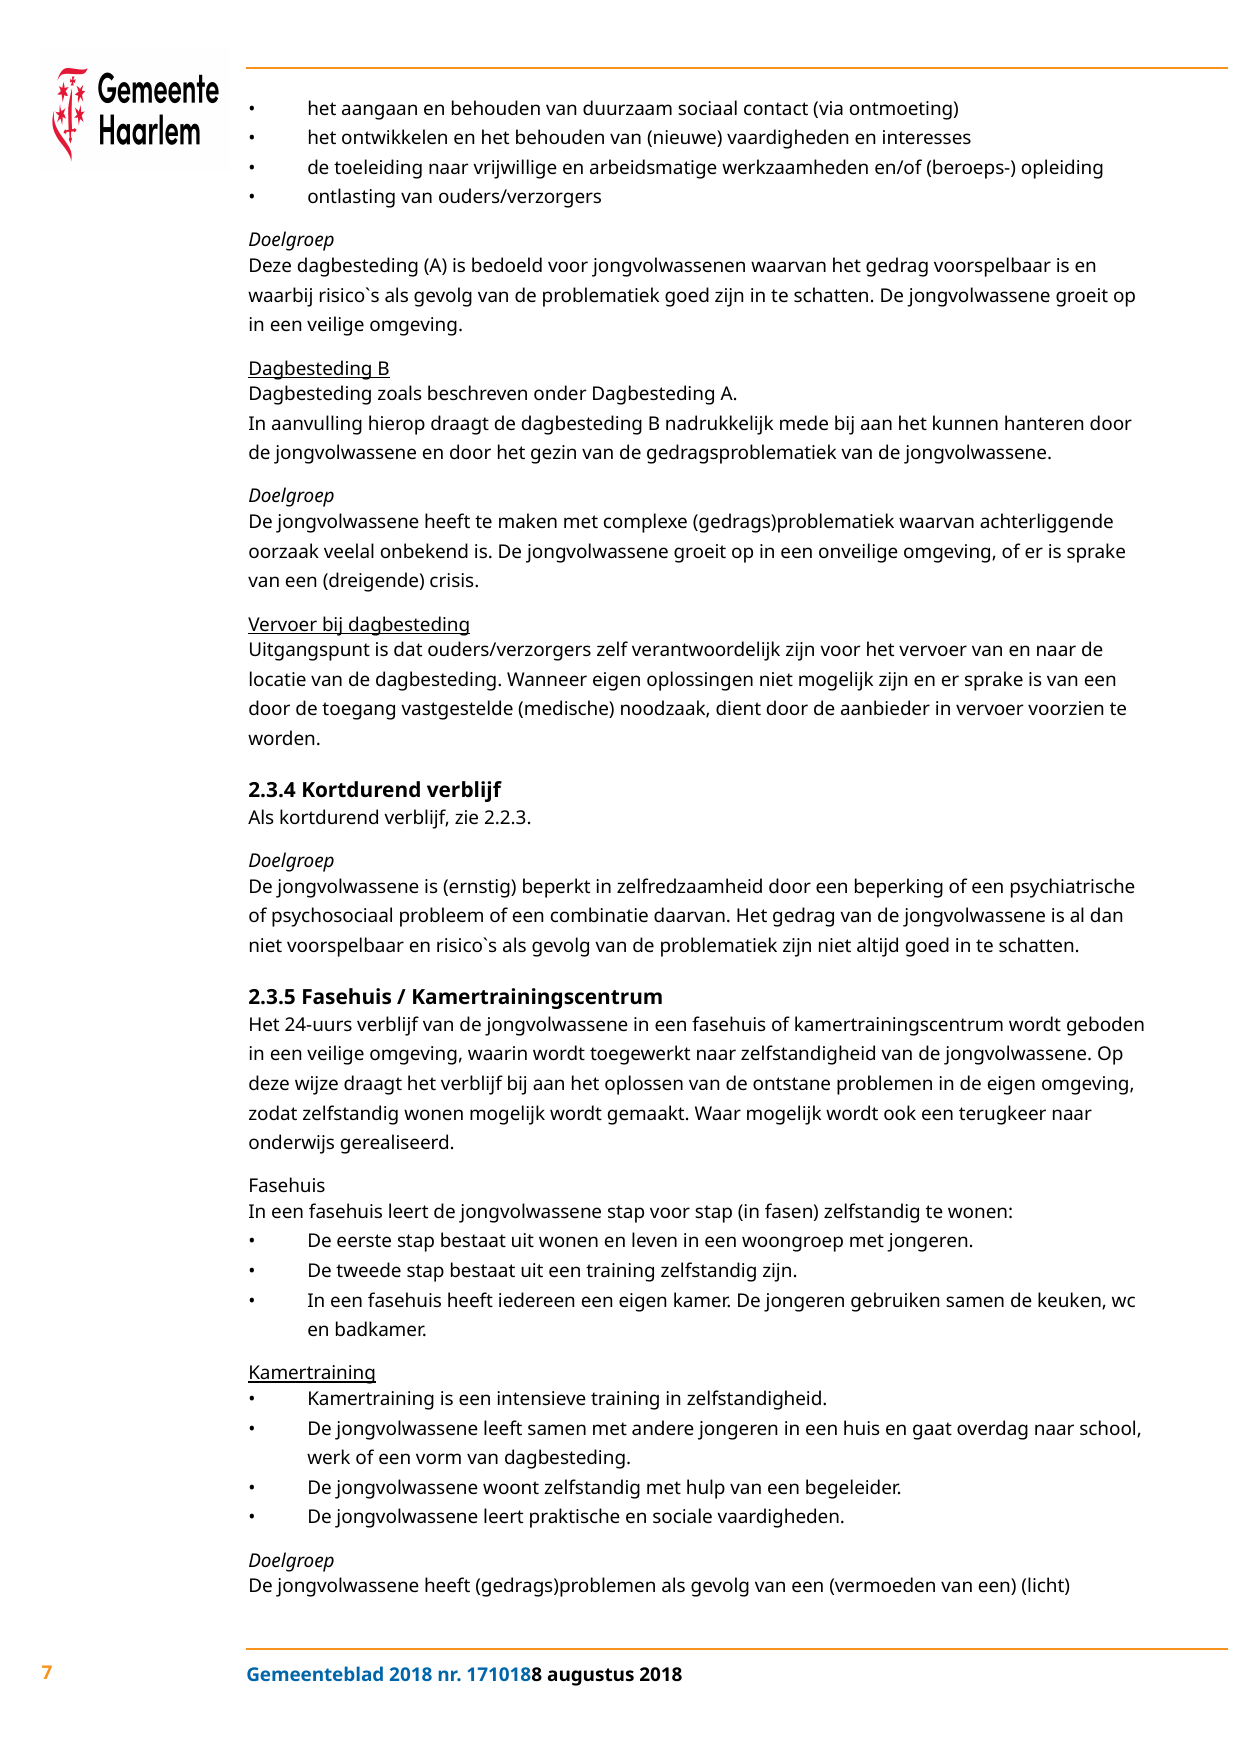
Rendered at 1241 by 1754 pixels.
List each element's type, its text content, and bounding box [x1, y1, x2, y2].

text Als kortdurend verblijf, zie 2.2.3. [248, 804, 1152, 830]
text 2.3.5 Fasehuis / Kamertrainingscentrum [248, 982, 1152, 1011]
list In een fasehuis heeft iedereen een eigen kamer. De jongeren gebruiken samen de keuken, wc en badkamer. [248, 1287, 1152, 1342]
list Kamertraining is een intensieve training in zelfstandigheid. [248, 1385, 1152, 1411]
text Uitgangspunt is dat ouders/verzorgers zelf verantwoordelijk zijn voor het vervoer van en naar de locatie van de dagbesteding. Wanneer eigen oplossingen niet mogelijk zijn en er sprake is van een door de toegang vastgestelde (medische) noodzaak, dient door de aanbieder in vervoer voorzien te worden. [248, 636, 1152, 751]
list De jongvolwassene leert praktische en sociale vaardigheden. [248, 1504, 1152, 1529]
text Deze dagbesteding (A) is bedoeld voor jongvolwassenen waarvan het gedrag voorspelbaar is en waarbij risico`s als gevolg van de problematiek goed zijn in te schatten. De jongvolwassene groeit op in een veilige omgeving. [248, 252, 1152, 337]
text Doelgroep [248, 227, 1152, 252]
text De jongvolwassene heeft (gedrags)problemen als gevolg van een (vermoeden van een) (licht) [248, 1572, 1152, 1598]
text In een fasehuis leert de jongvolwassene stap voor stap (in fasen) zelfstandig te wonen: [248, 1198, 1152, 1224]
list De jongvolwassene leeft samen met andere jongeren in een huis en gaat overdag naar school, werk of een vorm van dagbesteding. [248, 1415, 1152, 1470]
list de toeleiding naar vrijwillige en arbeidsmatige werkzaamheden en/of (beroeps-) opleiding [248, 154, 1152, 180]
picture [41, 47, 231, 172]
text Dagbesteding zoals beschreven onder Dagbesteding A. [248, 380, 1152, 406]
text Doelgroep [248, 847, 1152, 873]
list ontlasting van ouders/verzorgers [248, 183, 1152, 209]
text Fasehuis [248, 1172, 1152, 1198]
list De tweede stap bestaat uit een training zelfstandig zijn. [248, 1257, 1152, 1283]
list het ontwikkelen en het behouden van (nieuwe) vaardigheden en interesses [248, 124, 1152, 150]
text De jongvolwassene heeft te maken met complexe (gedrags)problematiek waarvan achterliggende oorzaak veelal onbekend is. De jongvolwassene groeit op in een onveilige omgeving, of er is sprake van een (dreigende) crisis. [248, 508, 1152, 593]
text Kamertraining [248, 1359, 1152, 1385]
text Vervoer bij dagbesteding [248, 611, 1152, 636]
list het aangaan en behouden van duurzaam sociaal contact (via ontmoeting) [248, 95, 1152, 121]
list De jongvolwassene woont zelfstandig met hulp van een begeleider. [248, 1474, 1152, 1500]
list De eerste stap bestaat uit wonen en leven in een woongroep met jongeren. [248, 1228, 1152, 1253]
text Dagbesteding B [248, 355, 1152, 380]
text De jongvolwassene is (ernstig) beperkt in zelfredzaamheid door een beperking of een psychiatrische of psychosociaal probleem of een combinatie daarvan. Het gedrag van de jongvolwassene is al dan niet voorspelbaar en risico`s als gevolg van de problematiek zijn niet altijd goed in te schatten. [248, 873, 1152, 958]
text 2.3.4 Kortdurend verblijf [248, 776, 1152, 804]
text Het 24-uurs verblijf van de jongvolwassene in een fasehuis of kamertrainingscentrum wordt geboden in een veilige omgeving, waarin wordt toegewerkt naar zelfstandigheid van de jongvolwassene. Op deze wijze draagt het verblijf bij aan het oplossen van de ontstane problemen in de eigen omgeving, zodat zelfstandig wonen mogelijk wordt gemaakt. Waar mogelijk wordt ook een terugkeer naar onderwijs gerealiseerd. [248, 1011, 1152, 1155]
text In aanvulling hierop draagt de dagbesteding B nadrukkelijk mede bij aan het kunnen hanteren door de jongvolwassene en door het gezin van de gedragsproblematiek van de jongvolwassene. [248, 410, 1152, 465]
text Doelgroep [248, 1547, 1152, 1572]
text Doelgroep [248, 483, 1152, 508]
